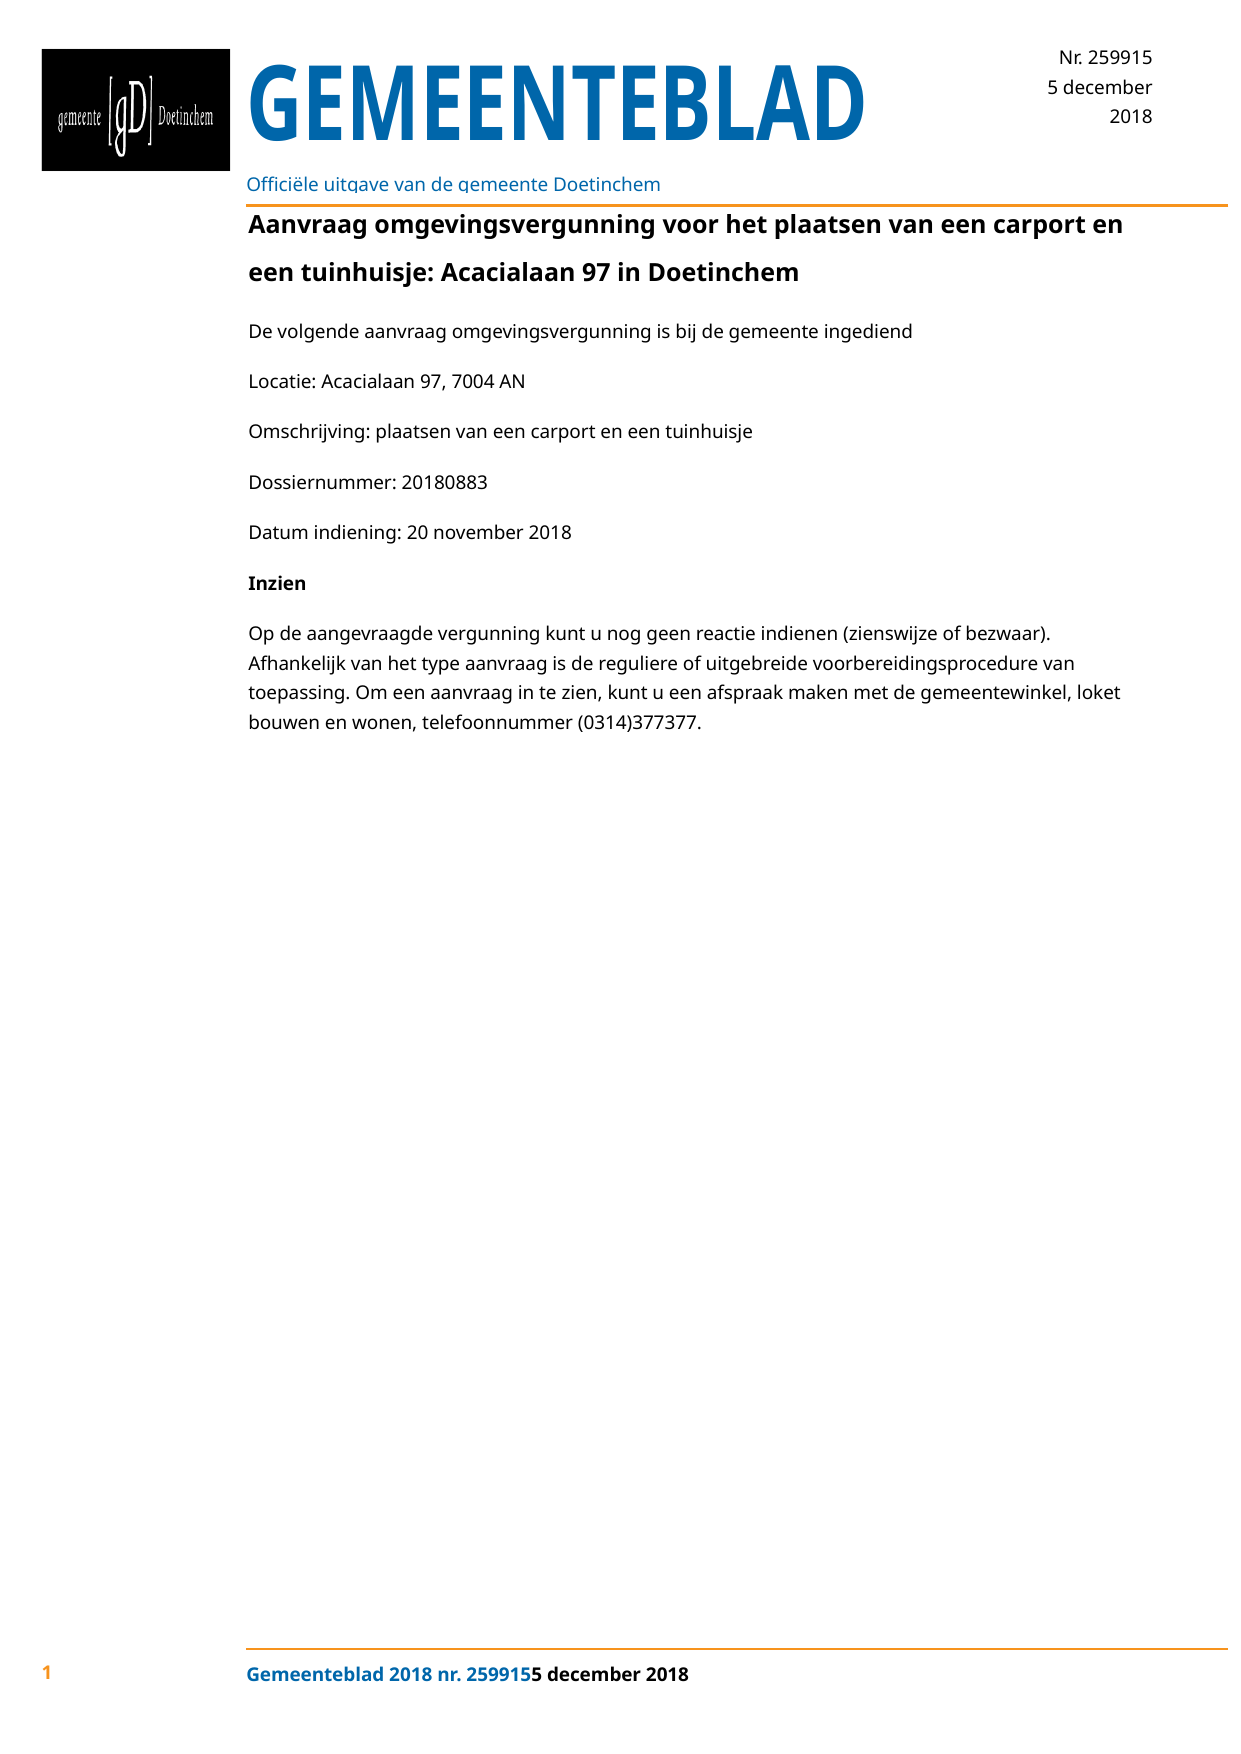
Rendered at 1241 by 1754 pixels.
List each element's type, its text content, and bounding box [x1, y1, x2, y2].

text Inzien [248, 570, 1152, 596]
text Datum indiening: 20 november 2018 [248, 519, 1152, 545]
text Dossiernummer: 20180883 [248, 469, 1152, 495]
text Op de aangevraagde vergunning kunt u nog geen reactie indienen (zienswijze of bezwaar). Afhankelijk van het type aanvraag is de reguliere of uitgebreide voorbereidingsprocedure van toepassing. Om een aanvraag in te zien, kunt u een afspraak maken met de gemeentewinkel, loket bouwen en wonen, telefoonnummer (0314)377377. [248, 620, 1152, 735]
picture [41, 47, 231, 172]
text Aanvraag omgevingsvergunning voor het plaatsen van een carport en een tuinhuisje: Acacialaan 97 in Doetinchem [248, 207, 1152, 288]
text De volgende aanvraag omgevingsvergunning is bij de gemeente ingediend [248, 318, 1152, 344]
text Omschrijving: plaatsen van een carport en een tuinhuisje [248, 419, 1152, 444]
text Locatie: Acacialaan 97, 7004 AN [248, 368, 1152, 394]
